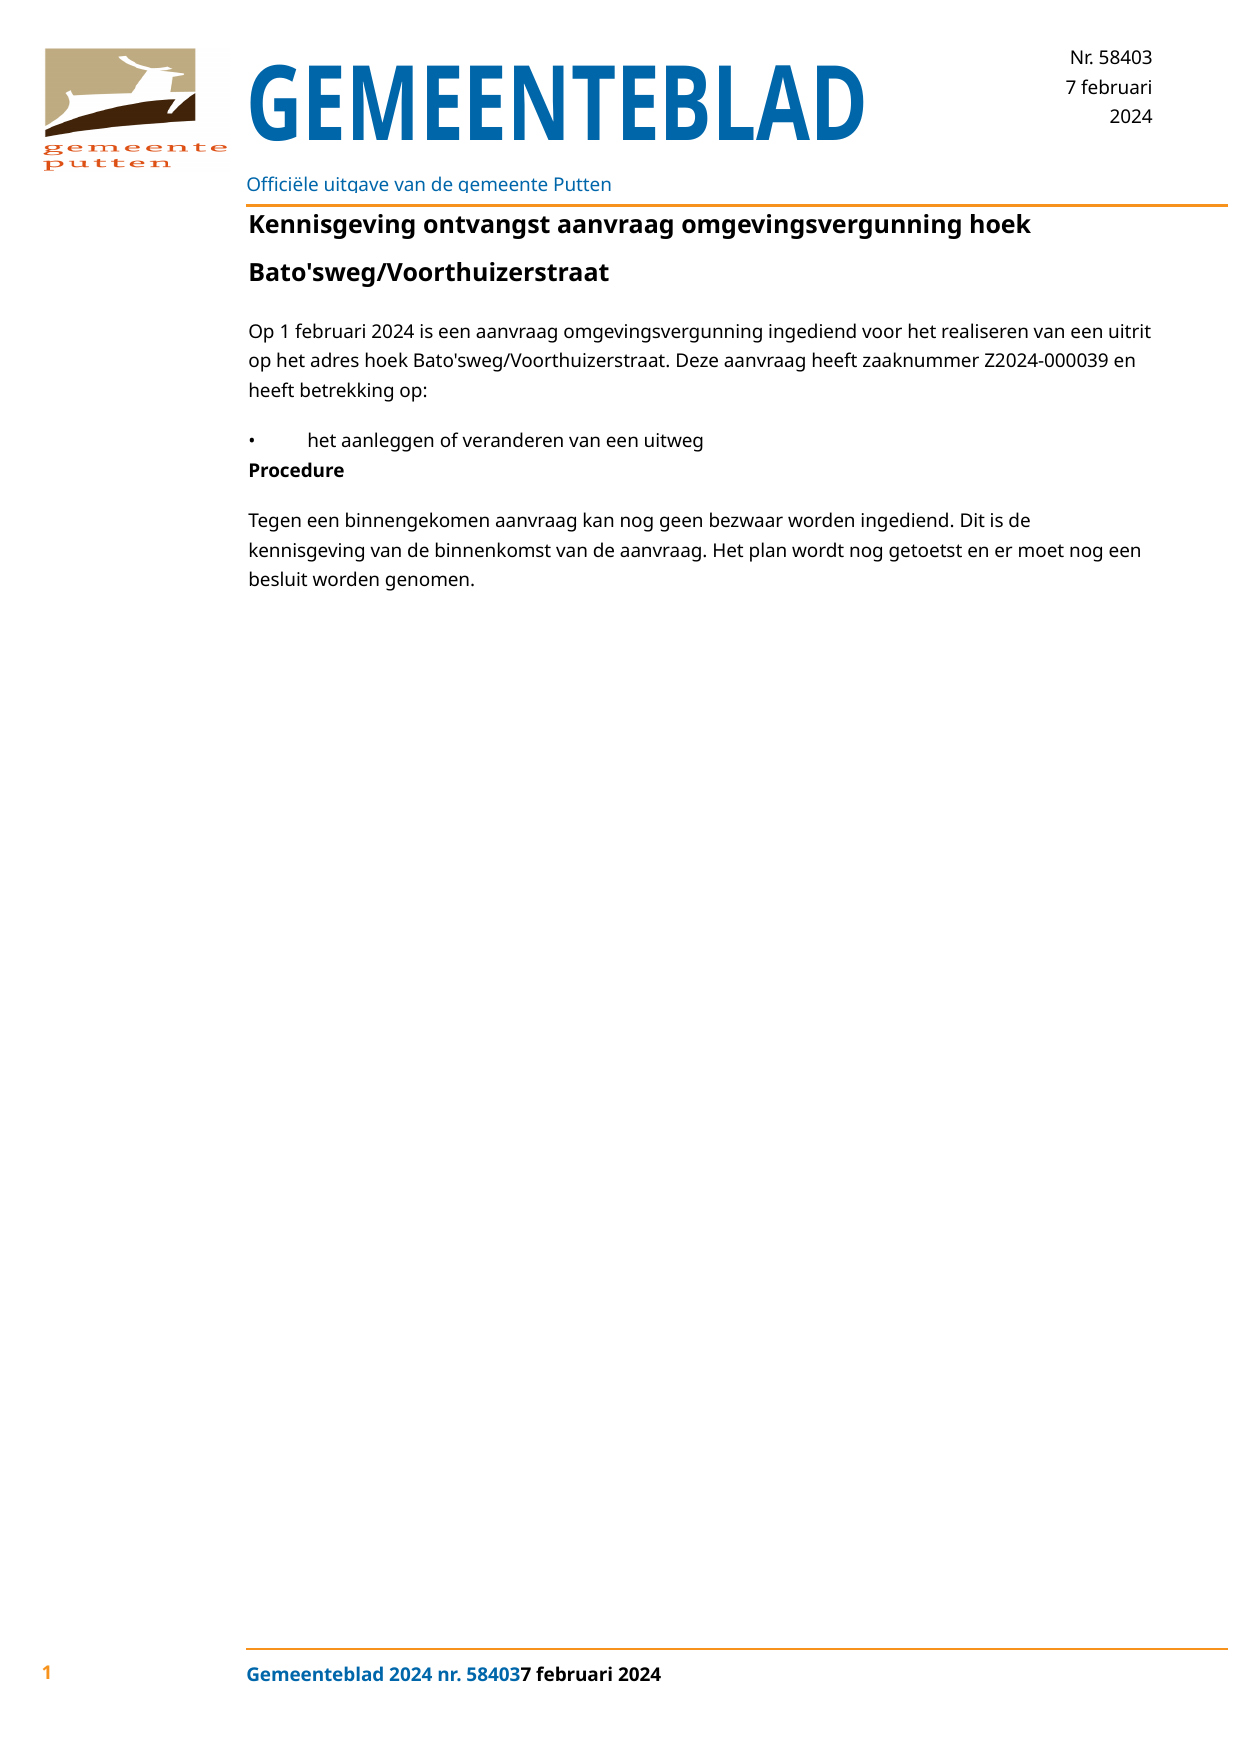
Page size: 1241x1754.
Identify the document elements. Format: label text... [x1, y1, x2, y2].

text Kennisgeving ontvangst aanvraag omgevingsvergunning hoek Bato'sweg/Voorthuizerstraat [248, 207, 1152, 288]
list het aanleggen of veranderen van een uitweg [248, 427, 1152, 453]
text Tegen een binnengekomen aanvraag kan nog geen bezwaar worden ingediend. Dit is de kennisgeving van de binnenkomst van de aanvraag. Het plan wordt nog getoetst en er moet nog een besluit worden genomen. [248, 507, 1152, 592]
text Op 1 februari 2024 is een aanvraag omgevingsvergunning ingediend voor het realiseren van een uitrit op het adres hoek Bato'sweg/Voorthuizerstraat. Deze aanvraag heeft zaaknummer Z2024-000039 en heeft betrekking op: [248, 318, 1152, 403]
text Procedure [248, 457, 1152, 483]
picture [41, 47, 231, 172]
